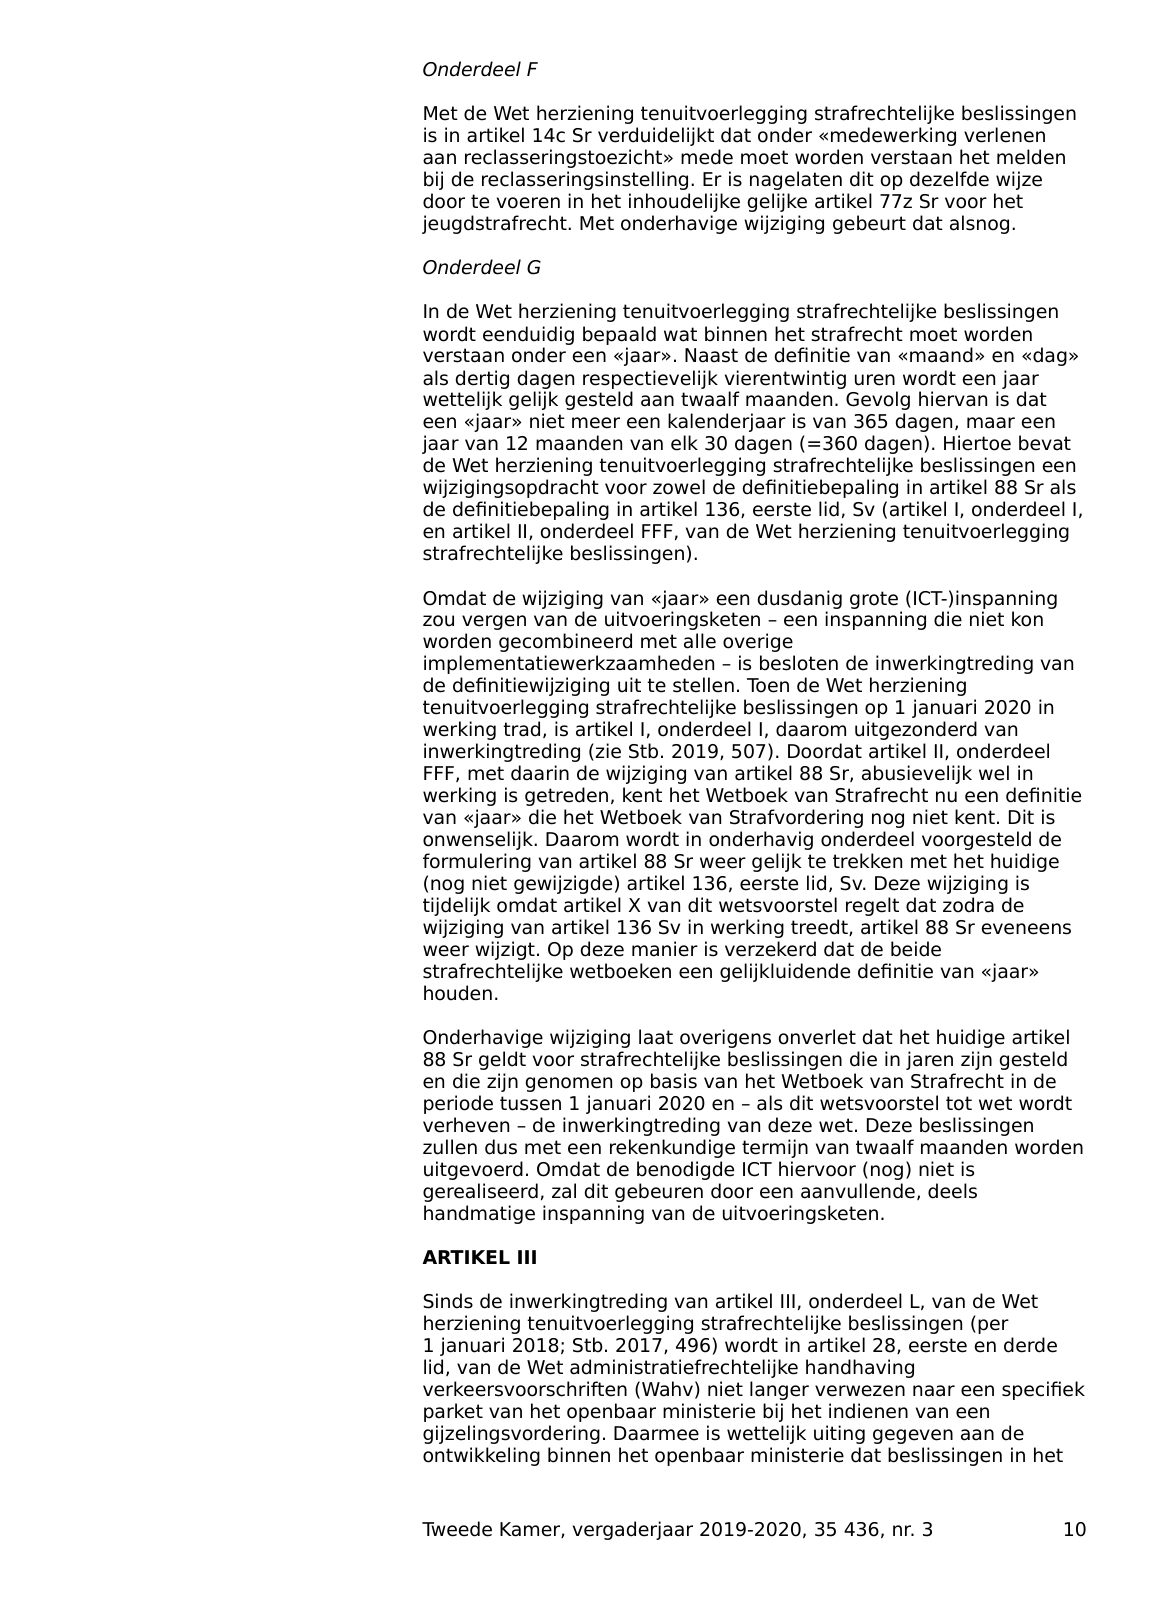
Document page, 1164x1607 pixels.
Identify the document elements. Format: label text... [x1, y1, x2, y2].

text Omdat de wijziging van «jaar» een dusdanig grote (ICT-)inspanning zou vergen van de uitvoeringsketen – een inspanning die niet kon worden gecombineerd met alle overige implementatiewerkzaamheden – is besloten de inwerkingtreding van de definitiewijziging uit te stellen. Toen de Wet herziening tenuitvoerlegging strafrechtelijke beslissingen op 1 januari 2020 in werking trad, is artikel I, onderdeel I, daarom uitgezonderd van inwerkingtreding (zie Stb. 2019, 507). Doordat artikel II, onderdeel FFF, met daarin de wijziging van artikel 88 Sr, abusievelijk wel in werking is getreden, kent het Wetboek van Strafrecht nu een definitie van «jaar» die het Wetboek van Strafvordering nog niet kent. Dit is onwenselijk. Daarom wordt in onderhavig onderdeel voorgesteld de formulering van artikel 88 Sr weer gelijk te trekken met het huidige (nog niet gewijzigde) artikel 136, eerste lid, Sv. Deze wijziging is tijdelijk omdat artikel X van dit wetsvoorstel regelt dat zodra de wijziging van artikel 136 Sv in werking treedt, artikel 88 Sr eveneens weer wijzigt. Op deze manier is verzekerd dat de beide strafrechtelijke wetboeken een gelijkluidende definitie van «jaar» houden. [422, 587, 1087, 1005]
text Sinds de inwerkingtreding van artikel III, onderdeel L, van de Wet herziening tenuitvoerlegging strafrechtelijke beslissingen (per 1 januari 2018; Stb. 2017, 496) wordt in artikel 28, eerste en derde lid, van de Wet administratiefrechtelijke handhaving verkeersvoorschriften (Wahv) niet langer verwezen naar een specifiek parket van het openbaar ministerie bij het indienen van een gijzelingsvordering. Daarmee is wettelijk uiting gegeven aan de ontwikkeling binnen het openbaar ministerie dat beslissingen in het [422, 1291, 1087, 1467]
text Onderhavige wijziging laat overigens onverlet dat het huidige artikel 88 Sr geldt voor strafrechtelijke beslissingen die in jaren zijn gesteld en die zijn genomen op basis van het Wetboek van Strafrecht in de periode tussen 1 januari 2020 en – als dit wetsvoorstel tot wet wordt verheven – de inwerkingtreding van deze wet. Deze beslissingen zullen dus met een rekenkundige termijn van twaalf maanden worden uitgevoerd. Omdat de benodigde ICT hiervoor (nog) niet is gerealiseerd, zal dit gebeuren door een aanvullende, deels handmatige inspanning van de uitvoeringsketen. [422, 1027, 1087, 1225]
subtitle ARTIKEL III [422, 1247, 1087, 1269]
subtitle Onderdeel G [422, 257, 1087, 279]
text Met de Wet herziening tenuitvoerlegging strafrechtelijke beslissingen is in artikel 14c Sr verduidelijkt dat onder «medewerking verlenen aan reclasseringstoezicht» mede moet worden verstaan het melden bij de reclasseringsinstelling. Er is nagelaten dit op dezelfde wijze door te voeren in het inhoudelijke gelijke artikel 77z Sr voor het jeugdstrafrecht. Met onderhavige wijziging gebeurt dat alsnog. [422, 103, 1087, 235]
subtitle Onderdeel F [422, 59, 1087, 81]
text In de Wet herziening tenuitvoerlegging strafrechtelijke beslissingen wordt eenduidig bepaald wat binnen het strafrecht moet worden verstaan onder een «jaar». Naast de definitie van «maand» en «dag» als dertig dagen respectievelijk vierentwintig uren wordt een jaar wettelijk gelijk gesteld aan twaalf maanden. Gevolg hiervan is dat een «jaar» niet meer een kalenderjaar is van 365 dagen, maar een jaar van 12 maanden van elk 30 dagen (=360 dagen). Hiertoe bevat de Wet herziening tenuitvoerlegging strafrechtelijke beslissingen een wijzigingsopdracht voor zowel de definitiebepaling in artikel 88 Sr als de definitiebepaling in artikel 136, eerste lid, Sv (artikel I, onderdeel I, en artikel II, onderdeel FFF, van de Wet herziening tenuitvoerlegging strafrechtelijke beslissingen). [422, 301, 1087, 565]
